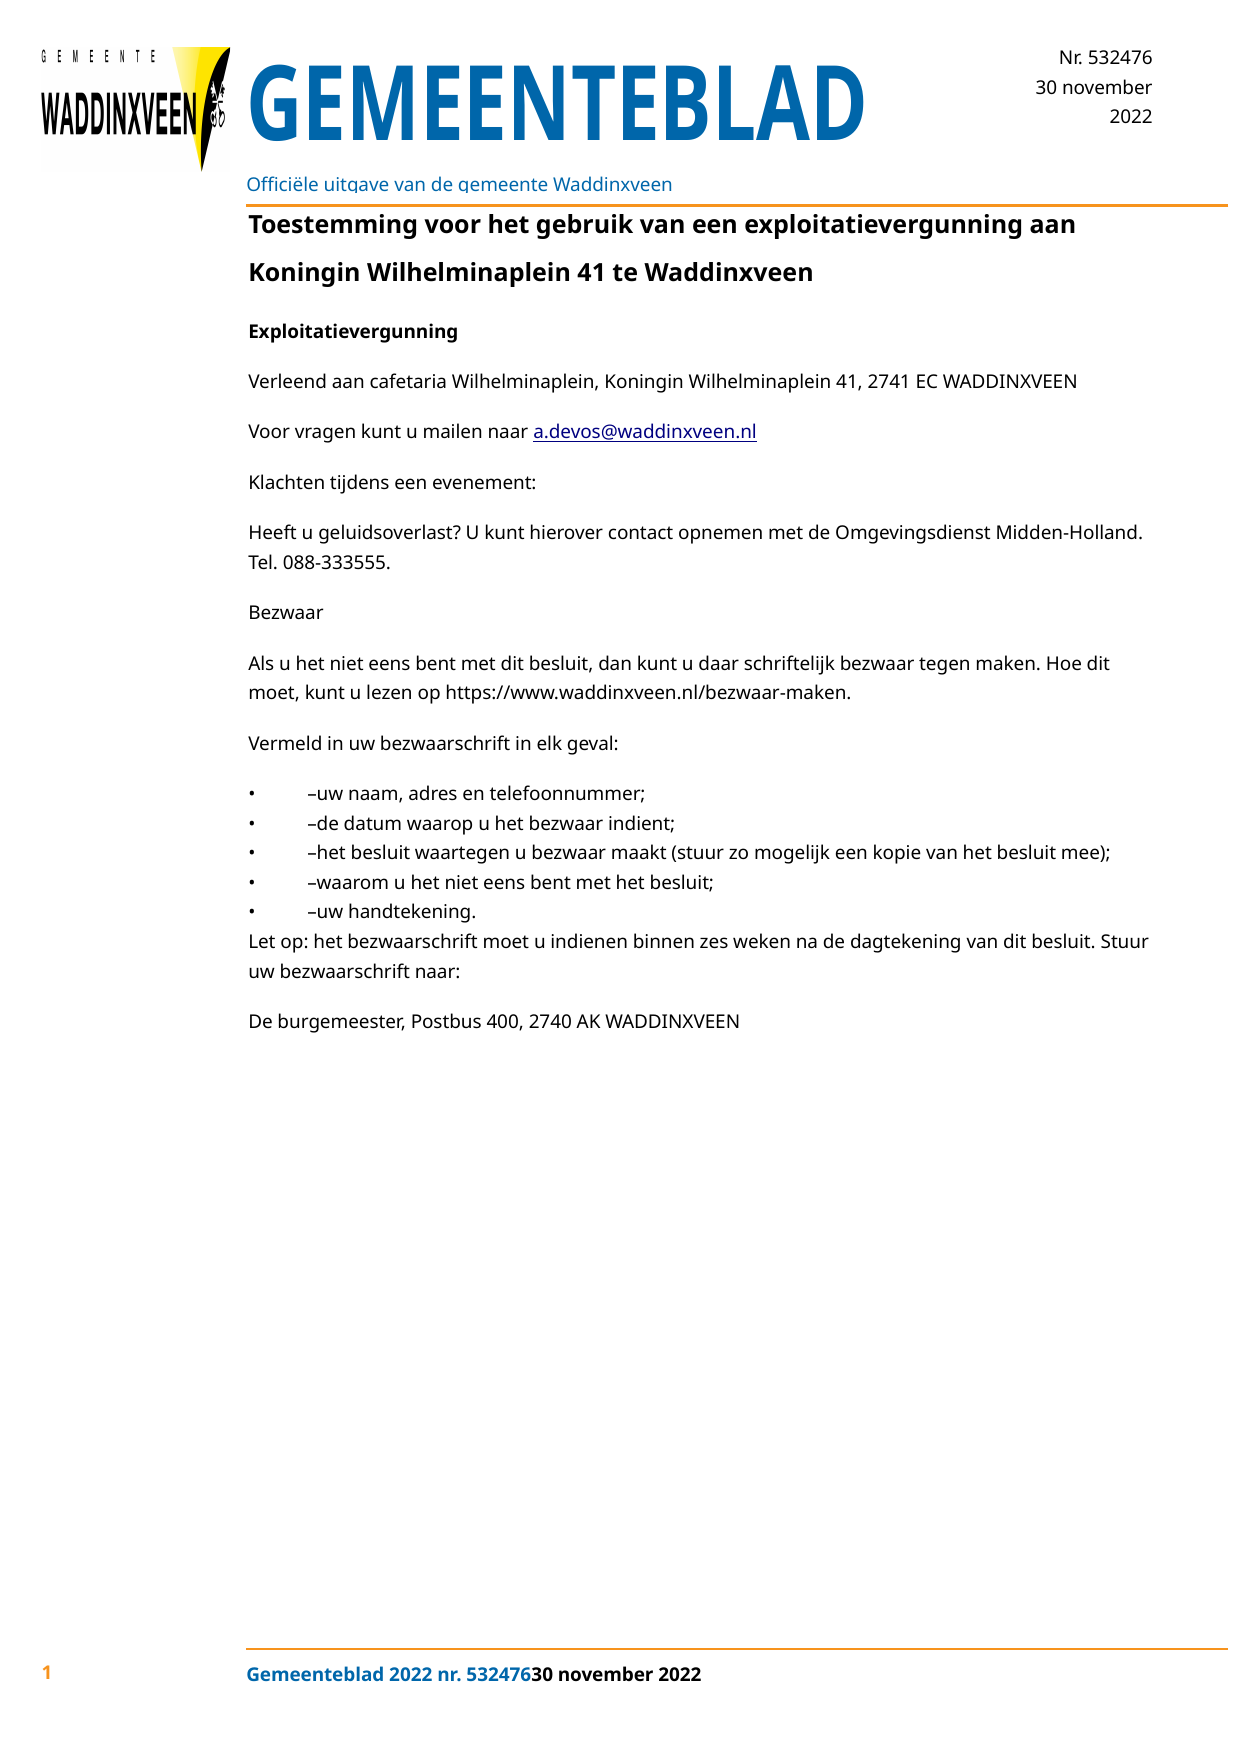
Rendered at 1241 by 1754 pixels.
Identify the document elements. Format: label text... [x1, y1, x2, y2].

text Voor vragen kunt u mailen naar a.devos@waddinxveen.nl [248, 419, 1152, 444]
text Verleend aan cafetaria Wilhelminaplein, Koningin Wilhelminaplein 41, 2741 EC WADDINXVEEN [248, 368, 1152, 394]
text Heeft u geluidsoverlast? U kunt hierover contact opnemen met de Omgevingsdienst Midden-Holland. Tel. 088-333555. [248, 519, 1152, 575]
text Let op: het bezwaarschrift moet u indienen binnen zes weken na de dagtekening van dit besluit. Stuur uw bezwaarschrift naar: [248, 928, 1152, 984]
list –de datum waarop u het bezwaar indient; [248, 810, 1152, 836]
picture [41, 47, 231, 172]
text Vermeld in uw bezwaarschrift in elk geval: [248, 730, 1152, 756]
text Klachten tijdens een evenement: [248, 469, 1152, 495]
text Toestemming voor het gebruik van een exploitatievergunning aan Koningin Wilhelminaplein 41 te Waddinxveen [248, 207, 1152, 288]
text Bezwaar [248, 599, 1152, 625]
list –het besluit waartegen u bezwaar maakt (stuur zo mogelijk een kopie van het besluit mee); [248, 839, 1152, 865]
text Exploitatievergunning [248, 318, 1152, 344]
list –uw handtekening. [248, 899, 1152, 924]
list –uw naam, adres en telefoonnummer; [248, 780, 1152, 806]
list –waarom u het niet eens bent met het besluit; [248, 869, 1152, 895]
text De burgemeester, Postbus 400, 2740 AK WADDINXVEEN [248, 1008, 1152, 1034]
text Als u het niet eens bent met dit besluit, dan kunt u daar schriftelijk bezwaar tegen maken. Hoe dit moet, kunt u lezen op https://www.waddinxveen.nl/bezwaar-maken. [248, 650, 1152, 705]
